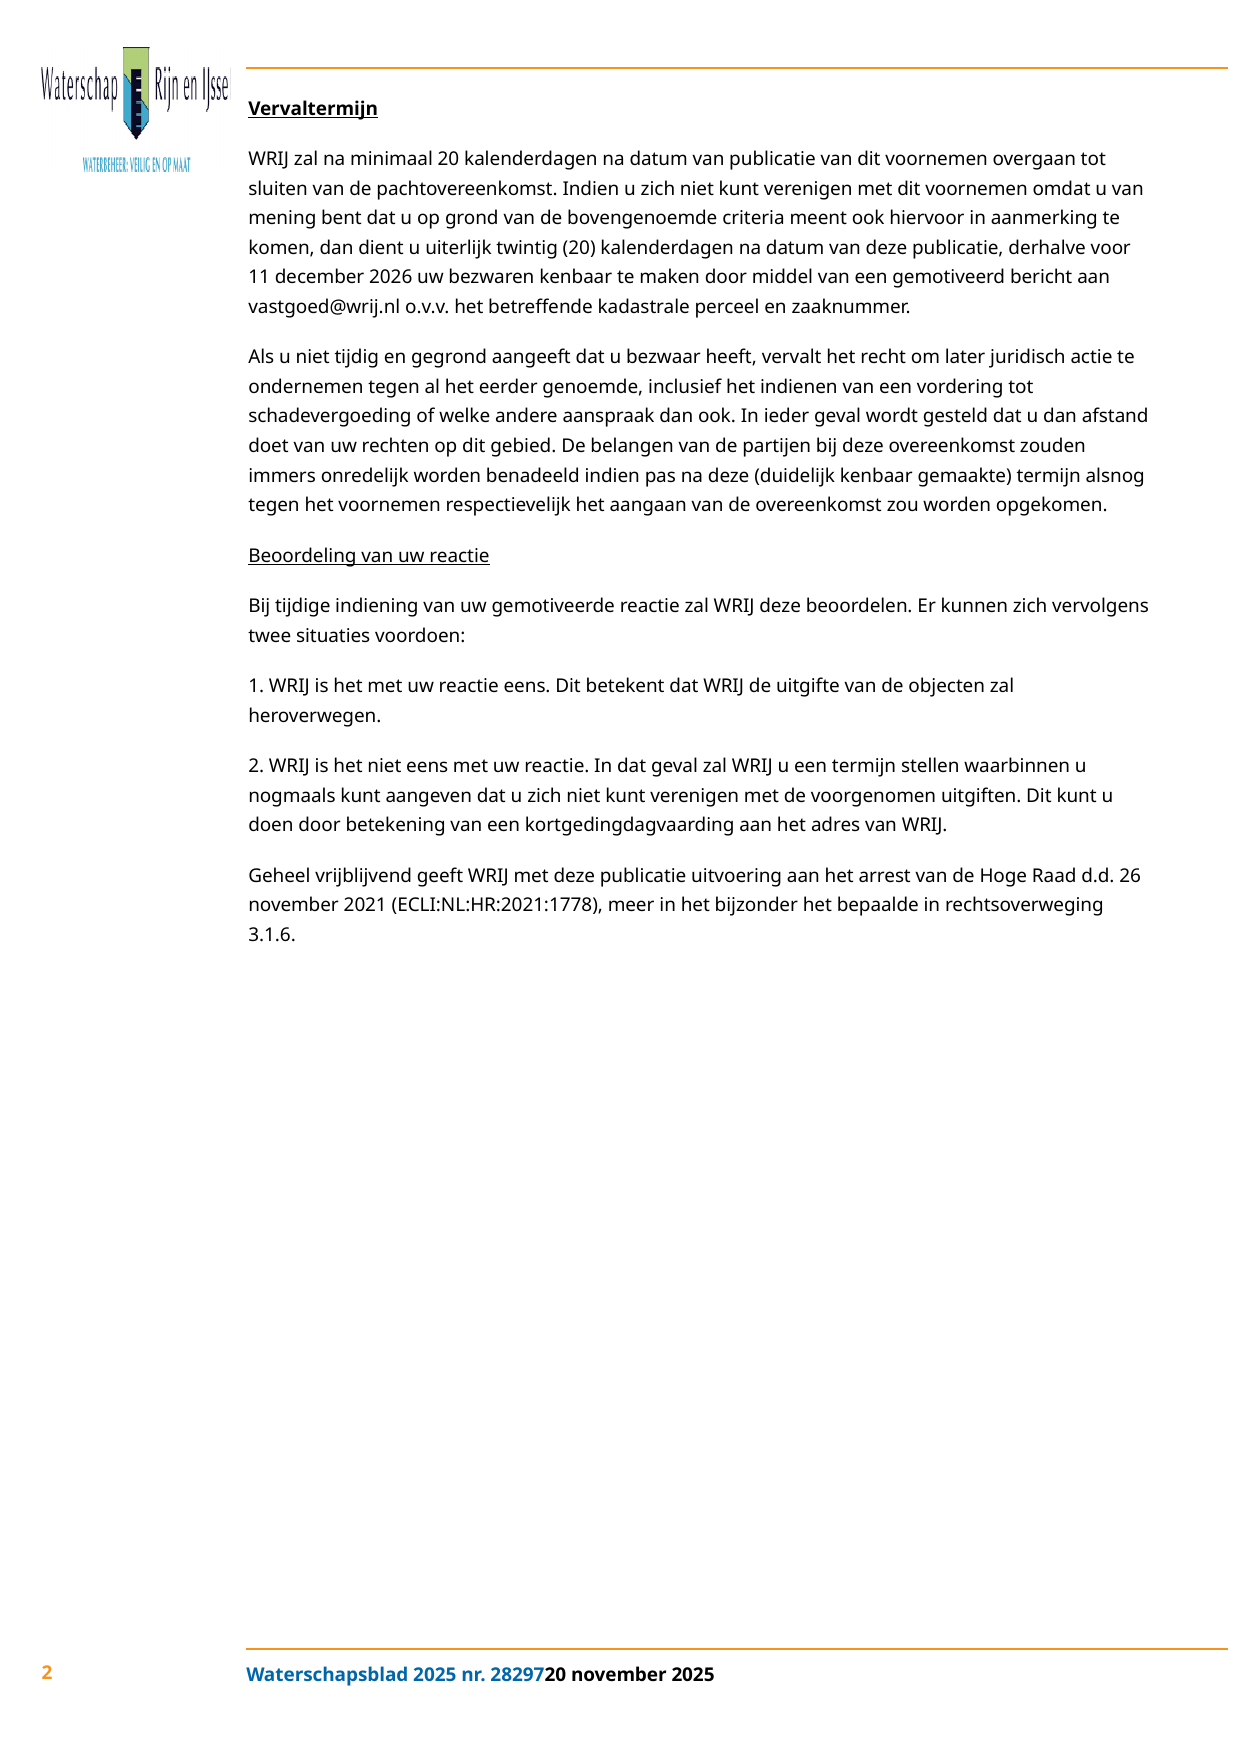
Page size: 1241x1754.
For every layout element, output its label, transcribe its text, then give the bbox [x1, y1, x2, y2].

text Geheel vrijblijvend geeft WRIJ met deze publicatie uitvoering aan het arrest van de Hoge Raad d.d. 26 november 2021 (ECLI:NL:HR:2021:1778), meer in het bijzonder het bepaalde in rechtsoverweging 3.1.6. [248, 862, 1152, 947]
text Beoordeling van uw reactie [248, 542, 1152, 568]
text 2. WRIJ is het niet eens met uw reactie. In dat geval zal WRIJ u een termijn stellen waarbinnen u nogmaals kunt aangeven dat u zich niet kunt verenigen met de voorgenomen uitgiften. Dit kunt u doen door betekening van een kortgedingdagvaarding aan het adres van WRIJ. [248, 752, 1152, 837]
text Vervaltermijn [248, 95, 1152, 121]
text Bij tijdige indiening van uw gemotiveerde reactie zal WRIJ deze beoordelen. Er kunnen zich vervolgens twee situaties voordoen: [248, 592, 1152, 648]
picture [41, 47, 231, 172]
text Als u niet tijdig en gegrond aangeeft dat u bezwaar heeft, vervalt het recht om later juridisch actie te ondernemen tegen al het eerder genoemde, inclusief het indienen van een vordering tot schadevergoeding of welke andere aanspraak dan ook. In ieder geval wordt gesteld dat u dan afstand doet van uw rechten op dit gebied. De belangen van de partijen bij deze overeenkomst zouden immers onredelijk worden benadeeld indien pas na deze (duidelijk kenbaar gemaakte) termijn alsnog tegen het voornemen respectievelijk het aangaan van de overeenkomst zou worden opgekomen. [248, 343, 1152, 517]
text 1. WRIJ is het met uw reactie eens. Dit betekent dat WRIJ de uitgifte van de objecten zal heroverwegen. [248, 672, 1152, 728]
text WRIJ zal na minimaal 20 kalenderdagen na datum van publicatie van dit voornemen overgaan tot sluiten van de pachtovereenkomst. Indien u zich niet kunt verenigen met dit voornemen omdat u van mening bent dat u op grond van de bovengenoemde criteria meent ook hiervoor in aanmerking te komen, dan dient u uiterlijk twintig (20) kalenderdagen na datum van deze publicatie, derhalve voor 11 december 2026 uw bezwaren kenbaar te maken door middel van een gemotiveerd bericht aan vastgoed@wrij.nl o.v.v. het betreffende kadastrale perceel en zaaknummer. [248, 145, 1152, 319]
